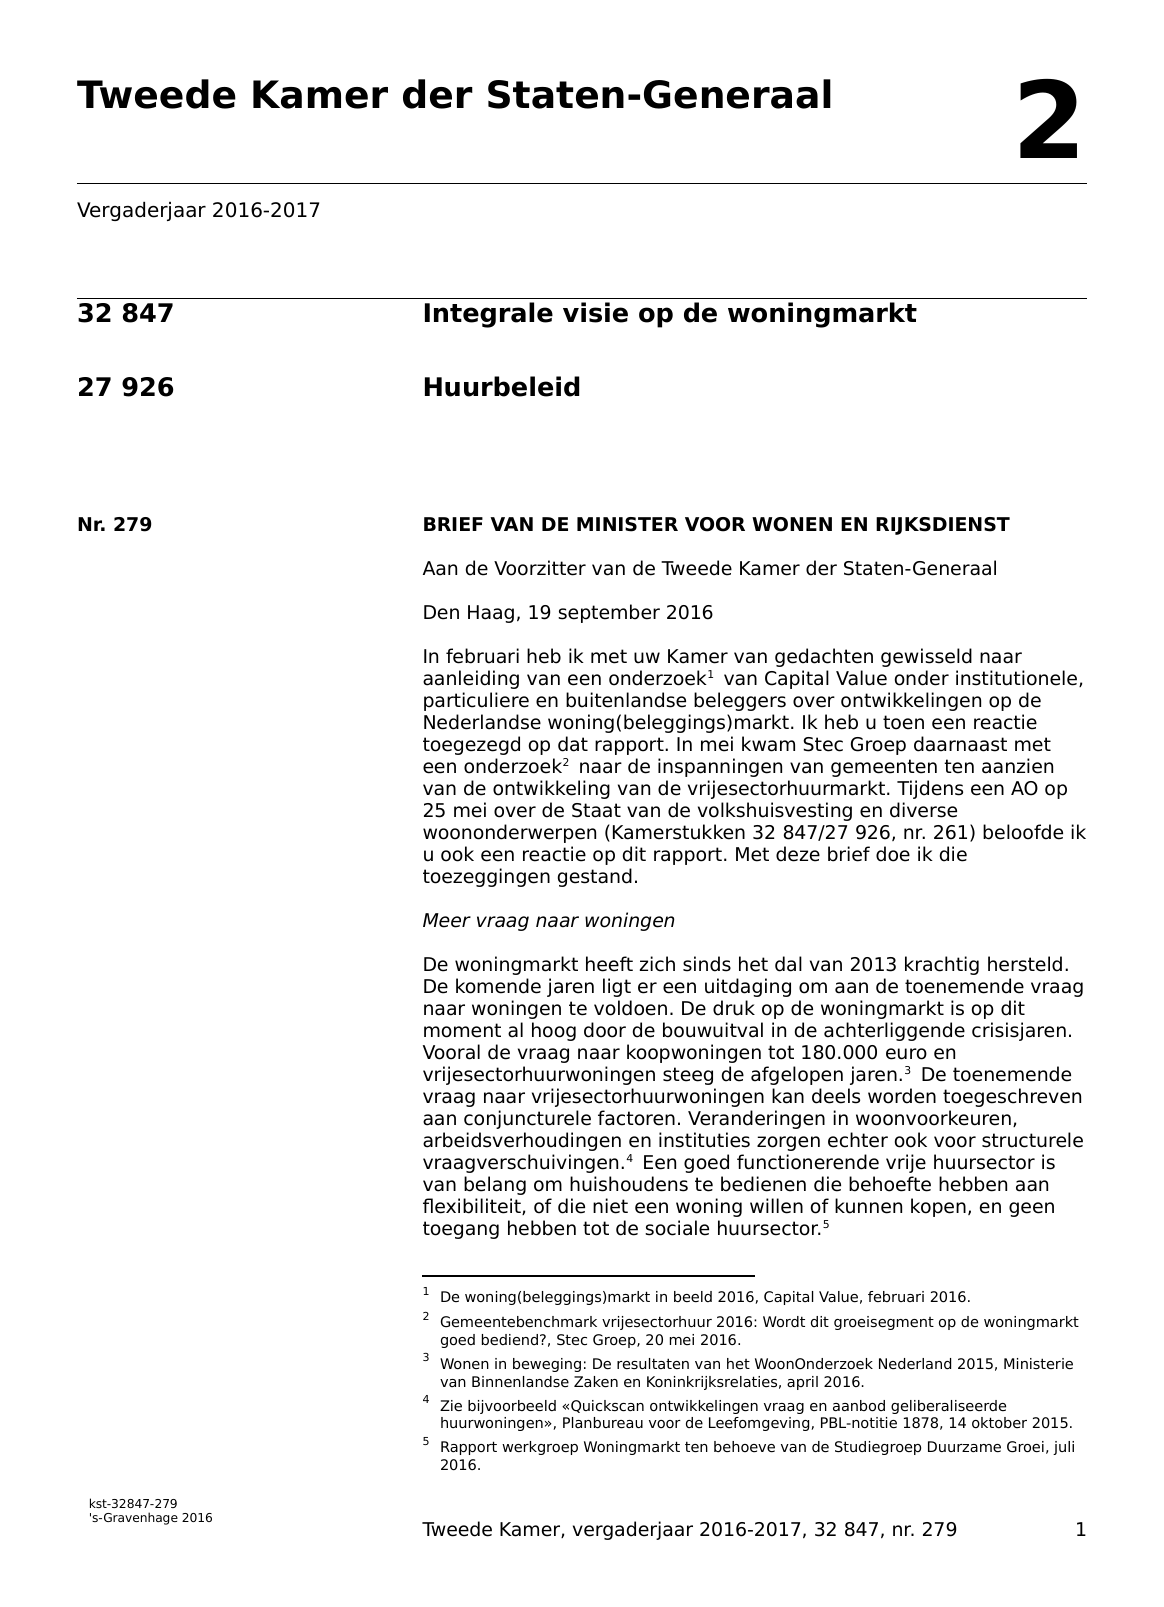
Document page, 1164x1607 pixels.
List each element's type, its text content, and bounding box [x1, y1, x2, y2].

text Wonen in beweging: De resultaten van het WoonOnderzoek Nederland 2015, Ministerie van Binnenlandse Zaken en Koninkrijksrelaties, april 2016. [422, 1352, 1087, 1391]
text Aan de Voorzitter van de Tweede Kamer der Staten-Generaal [422, 558, 1087, 580]
table_header Tweede Kamer der Staten-Generaal [77, 59, 886, 183]
text kst-32847-279 [88, 1497, 323, 1511]
text Gemeentebenchmark vrijesectorhuur 2016: Wordt dit groeisegment op de woningmarkt goed bediend?, Stec Groep, 20 mei 2016. [422, 1310, 1087, 1349]
text In februari heb ik met uw Kamer van gedachten gewisseld naar aanleiding van een onderzoek van Capital Value onder institutionele, particuliere en buitenlandse beleggers over ontwikkelingen op de Nederlandse woning(beleggings)markt. Ik heb u toen een reactie toegezegd op dat rapport. In mei kwam Stec Groep daarnaast met een onderzoek naar de inspanningen van gemeenten ten aanzien van de ontwikkeling van de vrijesectorhuurmarkt. Tijdens een AO op 25 mei over de Staat van de volkshuisvesting en diverse woononderwerpen (Kamerstukken 32 847/27 926, nr. 261) beloofde ik u ook een reactie op dit rapport. Met deze brief doe ik die toezeggingen gestand. [422, 646, 1087, 888]
text Rapport werkgroep Woningmarkt ten behoeve van de Studiegroep Duurzame Groei, juli 2016. [422, 1435, 1087, 1474]
text Zie bijvoorbeeld «Quickscan ontwikkelingen vraag en aanbod geliberaliseerde huurwoningen», Planbureau voor de Leefomgeving, PBL-notitie 1878, 14 oktober 2015. [422, 1393, 1087, 1432]
text Den Haag, 19 september 2016 [422, 602, 1087, 624]
subtitle 32 847 Integrale visie op de woningmarkt [77, 299, 1087, 329]
subtitle Nr. 279 BRIEF VAN DE MINISTER VOOR WONEN EN RIJKSDIENST [77, 514, 1087, 536]
text De woningmarkt heeft zich sinds het dal van 2013 krachtig hersteld. De komende jaren ligt er een uitdaging om aan de toenemende vraag naar woningen te voldoen. De druk op de woningmarkt is op dit moment al hoog door de bouwuitval in de achterliggende crisisjaren. Vooral de vraag naar koopwoningen tot 180.000 euro en vrijesectorhuurwoningen steeg de afgelopen jaren. De toenemende vraag naar vrijesectorhuurwoningen kan deels worden toegeschreven aan conjuncturele factoren. Veranderingen in woonvoorkeuren, arbeidsverhoudingen en instituties zorgen echter ook voor structurele vraagverschuivingen. Een goed functionerende vrije huursector is van belang om huishoudens te bedienen die behoefte hebben aan flexibiliteit, of die niet een woning willen of kunnen kopen, en geen toegang hebben tot de sociale huursector. [422, 954, 1087, 1240]
table_header 2 [886, 59, 1087, 183]
text De woning(beleggings)markt in beeld 2016, Capital Value, februari 2016. [422, 1285, 1087, 1307]
text 's-Gravenhage 2016 [88, 1511, 323, 1525]
subtitle Meer vraag naar woningen [422, 910, 1087, 932]
table_cell Vergaderjaar 2016-2017 [77, 184, 1087, 298]
subtitle 27 926 Huurbeleid [77, 373, 1087, 403]
